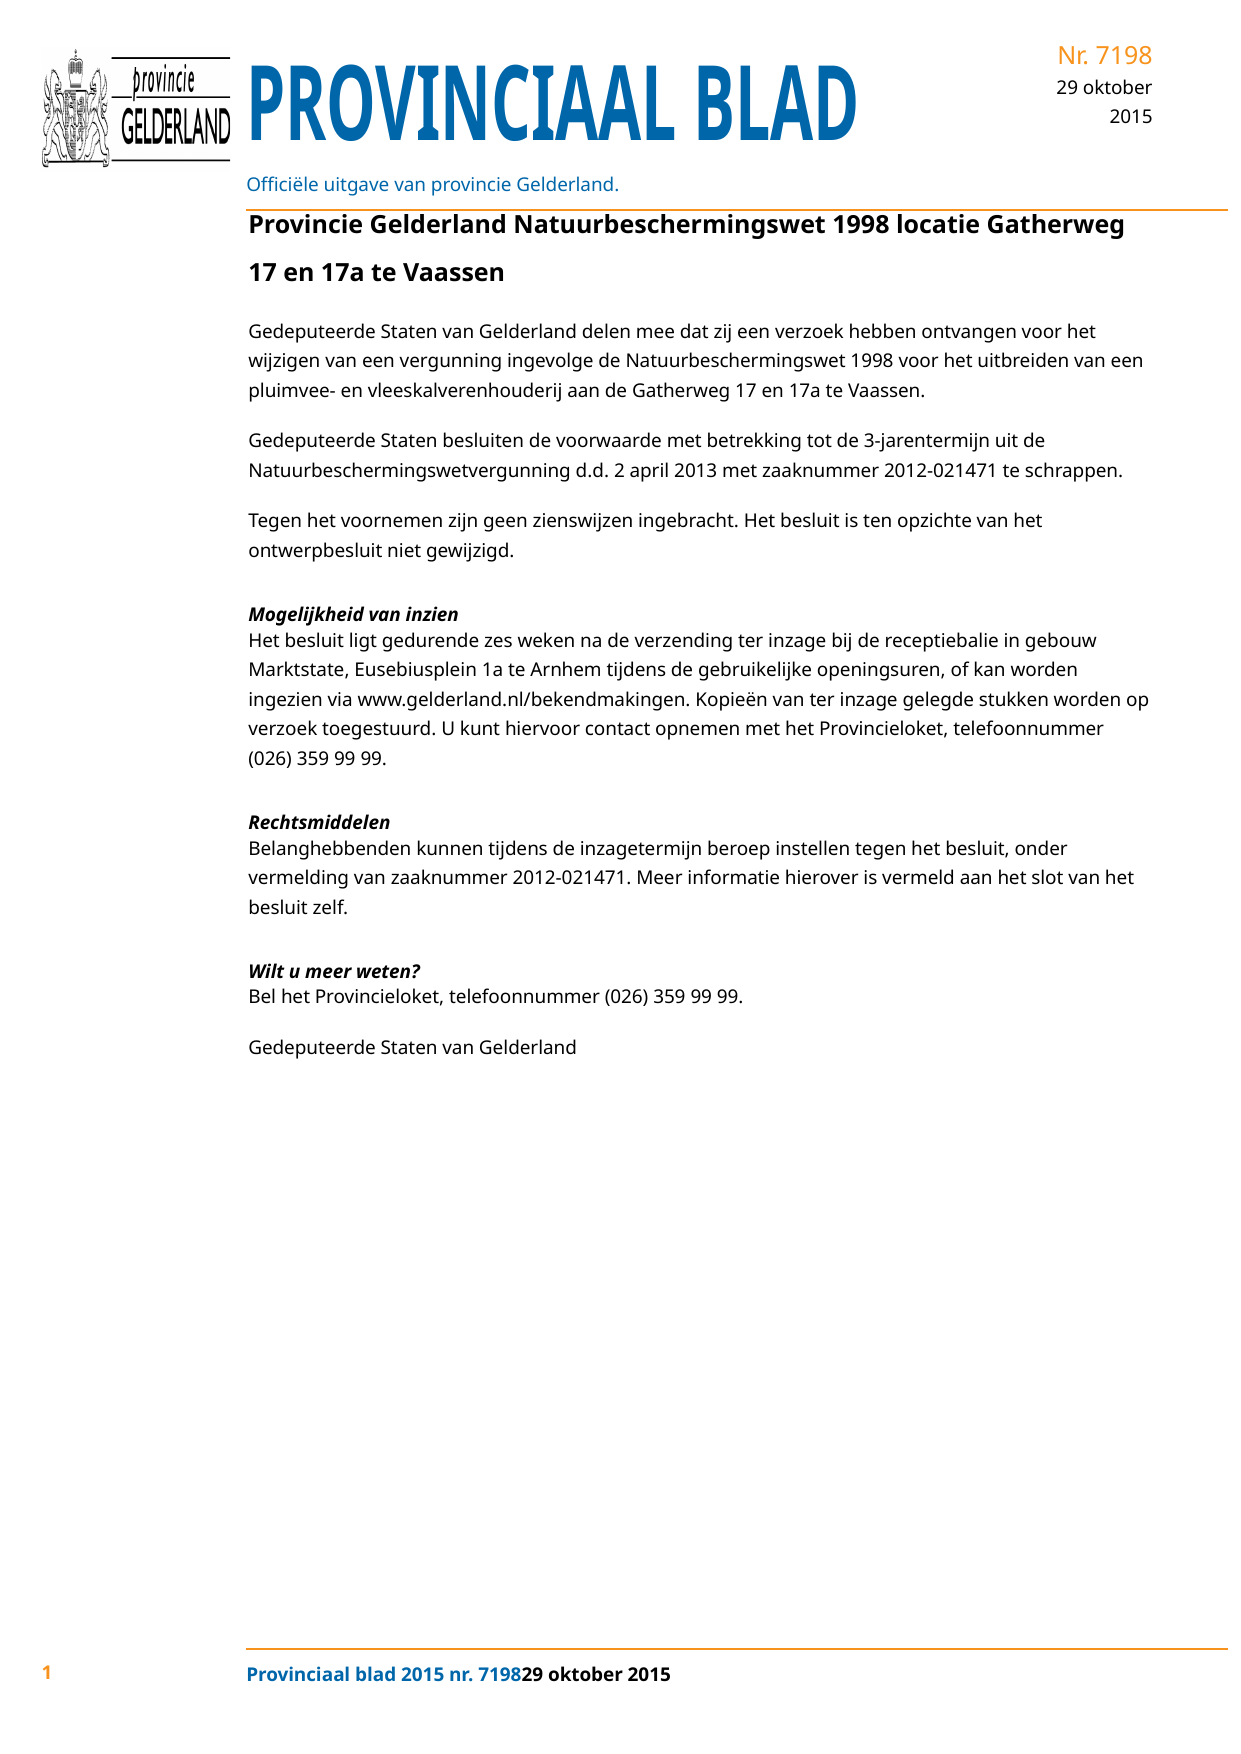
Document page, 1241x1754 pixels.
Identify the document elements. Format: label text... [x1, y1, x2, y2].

text Het besluit ligt gedurende zes weken na de verzending ter inzage bij de receptiebalie in gebouw Marktstate, Eusebiusplein 1a te Arnhem tijdens de gebruikelijke openingsuren, of kan worden ingezien via www.gelderland.nl/bekendmakingen. Kopieën van ter inzage gelegde stukken worden op verzoek toegestuurd. U kunt hiervoor contact opnemen met het Provincieloket, telefoonnummer (026) 359 99 99. [248, 627, 1152, 771]
text Gedeputeerde Staten van Gelderland delen mee dat zij een verzoek hebben ontvangen voor het wijzigen van een vergunning ingevolge de Natuurbeschermingswet 1998 voor het uitbreiden van een pluimvee- en vleeskalverenhouderij aan de Gatherweg 17 en 17a te Vaassen. [248, 318, 1152, 403]
text Bel het Provincieloket, telefoonnummer (026) 359 99 99. [248, 984, 1152, 1009]
text Gedeputeerde Staten besluiten de voorwaarde met betrekking tot de 3-jarentermijn uit de Natuurbeschermingswetvergunning d.d. 2 april 2013 met zaaknummer 2012-021471 te schrappen. [248, 427, 1152, 483]
text Provincie Gelderland Natuurbeschermingswet 1998 locatie Gatherweg 17 en 17a te Vaassen [248, 211, 1152, 288]
text Belanghebbenden kunnen tijdens de inzagetermijn beroep instellen tegen het besluit, onder vermelding van zaaknummer 2012-021471. Meer informatie hierover is vermeld aan het slot van het besluit zelf. [248, 835, 1152, 920]
text Tegen het voornemen zijn geen zienswijzen ingebracht. Het besluit is ten opzichte van het ontwerpbesluit niet gewijzigd. [248, 507, 1152, 563]
text Rechtsmiddelen [248, 809, 1152, 835]
text Gedeputeerde Staten van Gelderland [248, 1034, 1152, 1060]
text Mogelijkheid van inzien [248, 601, 1152, 627]
text Wilt u meer weten? [248, 958, 1152, 984]
picture [41, 47, 231, 172]
